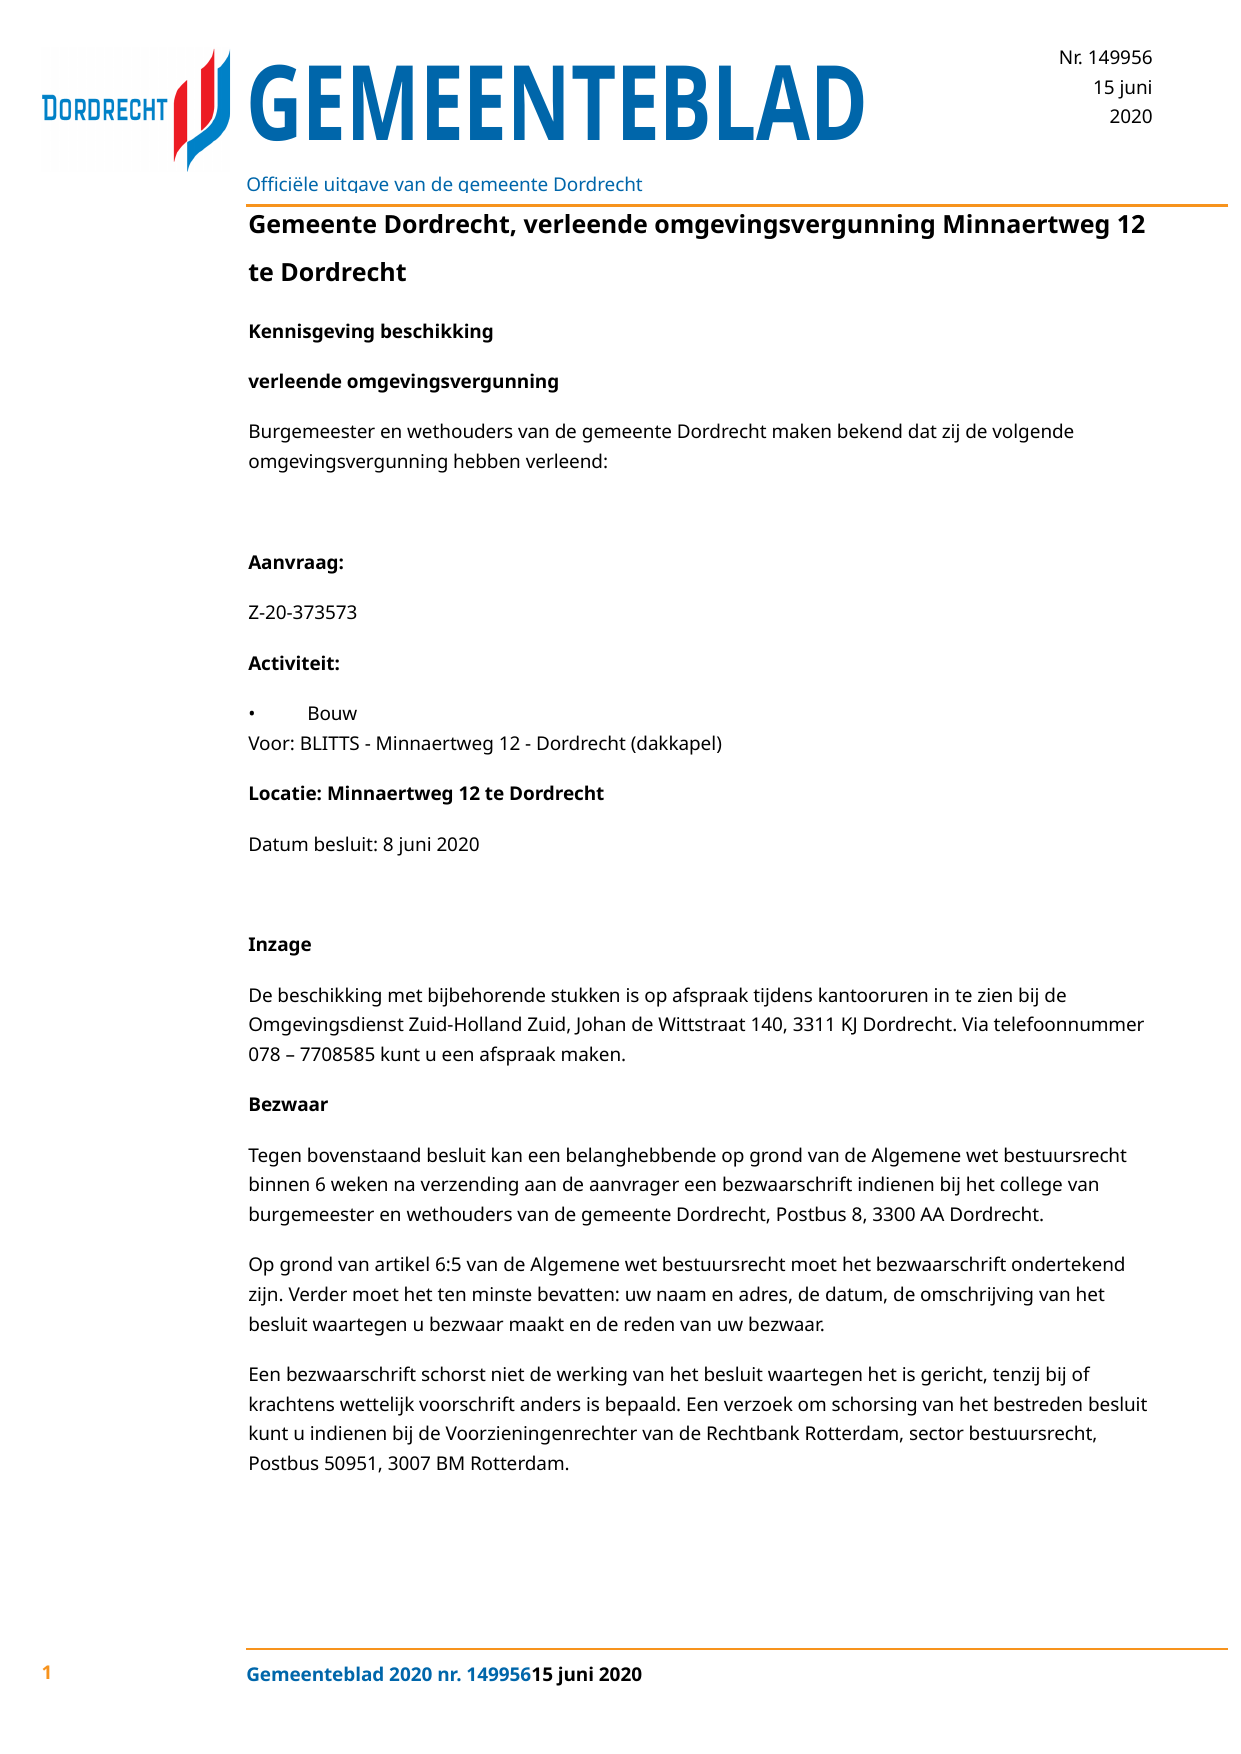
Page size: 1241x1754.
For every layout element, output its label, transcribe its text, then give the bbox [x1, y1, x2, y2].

picture [41, 47, 231, 172]
text Een bezwaarschrift schorst niet de werking van het besluit waartegen het is gericht, tenzij bij of krachtens wettelijk voorschrift anders is bepaald. Een verzoek om schorsing van het bestreden besluit kunt u indienen bij de Voorzieningenrechter van de Rechtbank Rotterdam, sector bestuursrecht, Postbus 50951, 3007 BM Rotterdam. [248, 1361, 1152, 1476]
text Datum besluit: 8 juni 2020 [248, 831, 1152, 857]
list Bouw [248, 700, 1152, 726]
text Activiteit: [248, 650, 1152, 676]
text Aanvraag: [248, 549, 1152, 575]
text Burgemeester en wethouders van de gemeente Dordrecht maken bekend dat zij de volgende omgevingsvergunning hebben verleend: [248, 419, 1152, 474]
text Z-20-373573 [248, 599, 1152, 625]
text verleende omgevingsvergunning [248, 368, 1152, 394]
text Gemeente Dordrecht, verleende omgevingsvergunning Minnaertweg 12 te Dordrecht [248, 207, 1152, 288]
text Tegen bovenstaand besluit kan een belanghebbende op grond van de Algemene wet bestuursrecht binnen 6 weken na verzending aan de aanvrager een bezwaarschrift indienen bij het college van burgemeester en wethouders van de gemeente Dordrecht, Postbus 8, 3300 AA Dordrecht. [248, 1142, 1152, 1227]
text Kennisgeving beschikking [248, 318, 1152, 344]
text De beschikking met bijbehorende stukken is op afspraak tijdens kantooruren in te zien bij de Omgevingsdienst Zuid-Holland Zuid, Johan de Wittstraat 140, 3311 KJ Dordrecht. Via telefoonnummer 078 – 7708585 kunt u een afspraak maken. [248, 982, 1152, 1067]
text Bezwaar [248, 1092, 1152, 1117]
text Op grond van artikel 6:5 van de Algemene wet bestuursrecht moet het bezwaarschrift ondertekend zijn. Verder moet het ten minste bevatten: uw naam en adres, de datum, de omschrijving van het besluit waartegen u bezwaar maakt en de reden van uw bezwaar. [248, 1252, 1152, 1337]
text Inzage [248, 932, 1152, 957]
text Voor: BLITTS - Minnaertweg 12 - Dordrecht (dakkapel) [248, 730, 1152, 756]
text Locatie: Minnaertweg 12 te Dordrecht [248, 780, 1152, 806]
